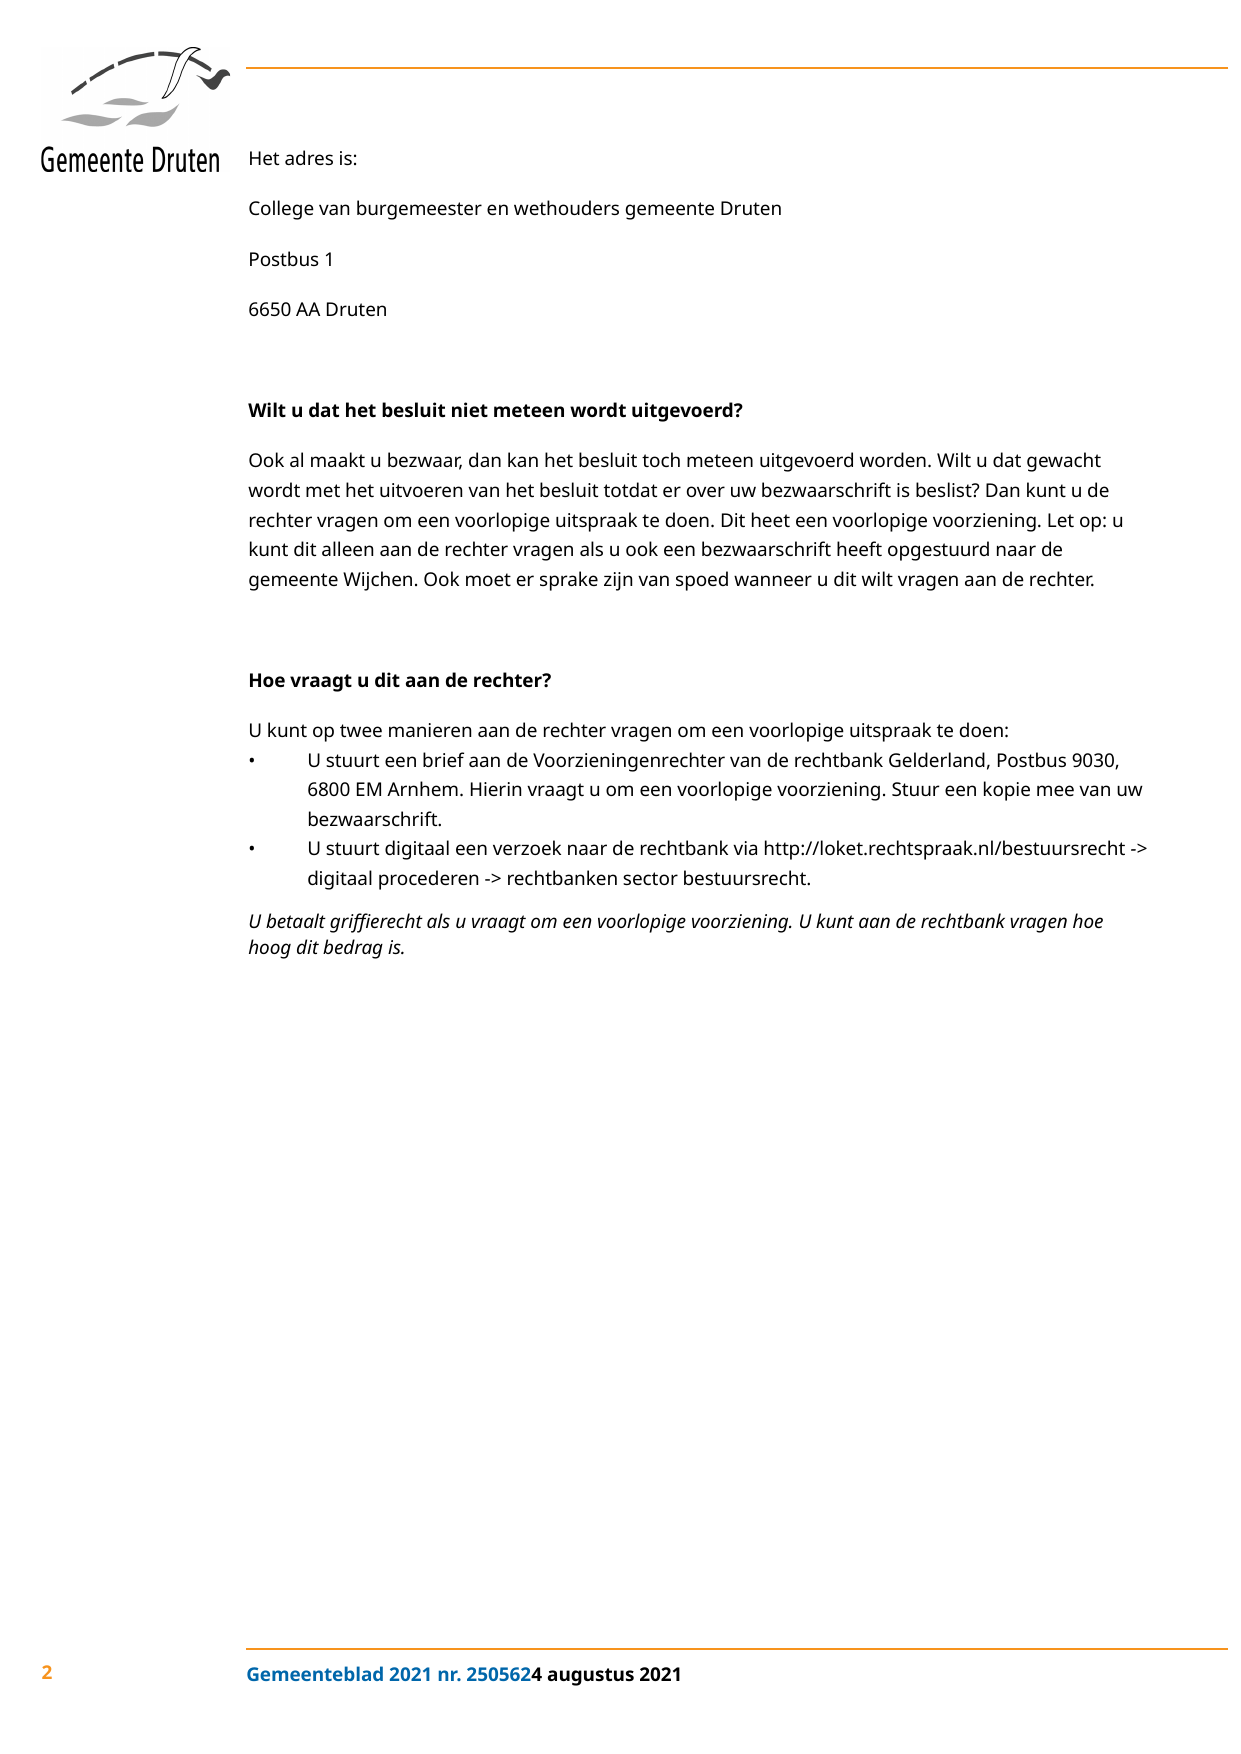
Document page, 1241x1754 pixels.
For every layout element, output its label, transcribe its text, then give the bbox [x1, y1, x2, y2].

text U kunt op twee manieren aan de rechter vragen om een voorlopige uitspraak te doen: [248, 717, 1152, 743]
text 6650 AA Druten [248, 296, 1152, 322]
text Wilt u dat het besluit niet meteen wordt uitgevoerd? [248, 397, 1152, 423]
list U stuurt een brief aan de Voorzieningenrechter van de rechtbank Gelderland, Postbus 9030, 6800 EM Arnhem. Hierin vraagt u om een voorlopige voorziening. Stuur een kopie mee van uw bezwaarschrift. [248, 747, 1152, 832]
text Het adres is: [248, 145, 1152, 171]
picture [41, 47, 231, 172]
text U betaalt griffierecht als u vraagt om een voorlopige voorziening. U kunt aan de rechtbank vragen hoe hoog dit bedrag is. [248, 908, 1152, 960]
list U stuurt digitaal een verzoek naar de rechtbank via http://loket.rechtspraak.nl/bestuursrecht -> digitaal procederen -> rechtbanken sector bestuursrecht. [248, 836, 1152, 891]
text Postbus 1 [248, 246, 1152, 272]
text Ook al maakt u bezwaar, dan kan het besluit toch meteen uitgevoerd worden. Wilt u dat gewacht wordt met het uitvoeren van het besluit totdat er over uw bezwaarschrift is beslist? Dan kunt u de rechter vragen om een voorlopige uitspraak te doen. Dit heet een voorlopige voorziening. Let op: u kunt dit alleen aan de rechter vragen als u ook een bezwaarschrift heeft opgestuurd naar de gemeente Wijchen. Ook moet er sprake zijn van spoed wanneer u dit wilt vragen aan de rechter. [248, 448, 1152, 592]
text Hoe vraagt u dit aan de rechter? [248, 667, 1152, 693]
text College van burgemeester en wethouders gemeente Druten [248, 196, 1152, 221]
